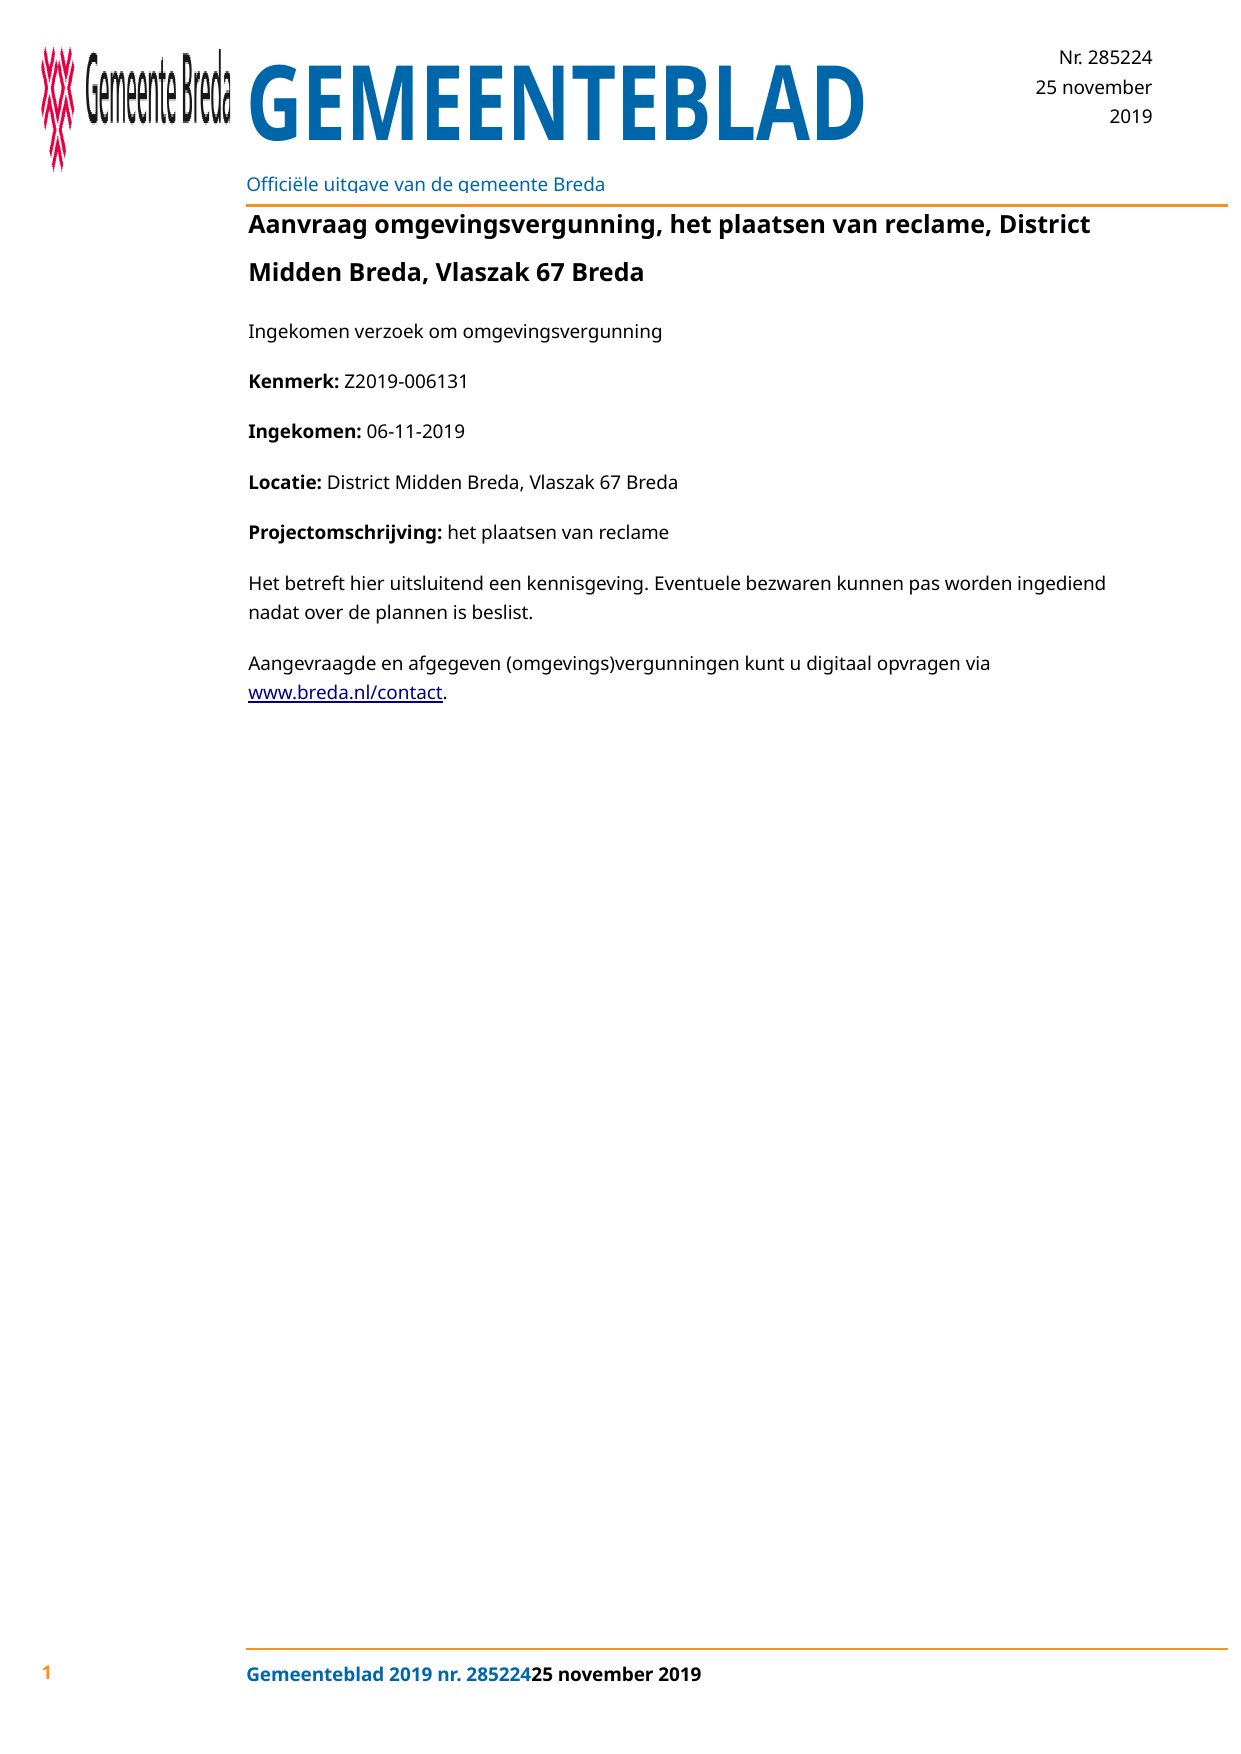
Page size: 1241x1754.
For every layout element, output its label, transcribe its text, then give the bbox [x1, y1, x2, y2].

text Het betreft hier uitsluitend een kennisgeving. Eventuele bezwaren kunnen pas worden ingediend nadat over de plannen is beslist. [248, 570, 1152, 625]
text Ingekomen verzoek om omgevingsvergunning [248, 318, 1152, 344]
text Projectomschrijving: het plaatsen van reclame [248, 519, 1152, 545]
text Aanvraag omgevingsvergunning, het plaatsen van reclame, District Midden Breda, Vlaszak 67 Breda [248, 207, 1152, 288]
text Aangevraagde en afgegeven (omgevings)vergunningen kunt u digitaal opvragen via www.breda.nl/contact. [248, 650, 1152, 705]
text Kenmerk: Z2019-006131 [248, 368, 1152, 394]
picture [41, 47, 231, 172]
text Ingekomen: 06-11-2019 [248, 419, 1152, 444]
text Locatie: District Midden Breda, Vlaszak 67 Breda [248, 469, 1152, 495]
